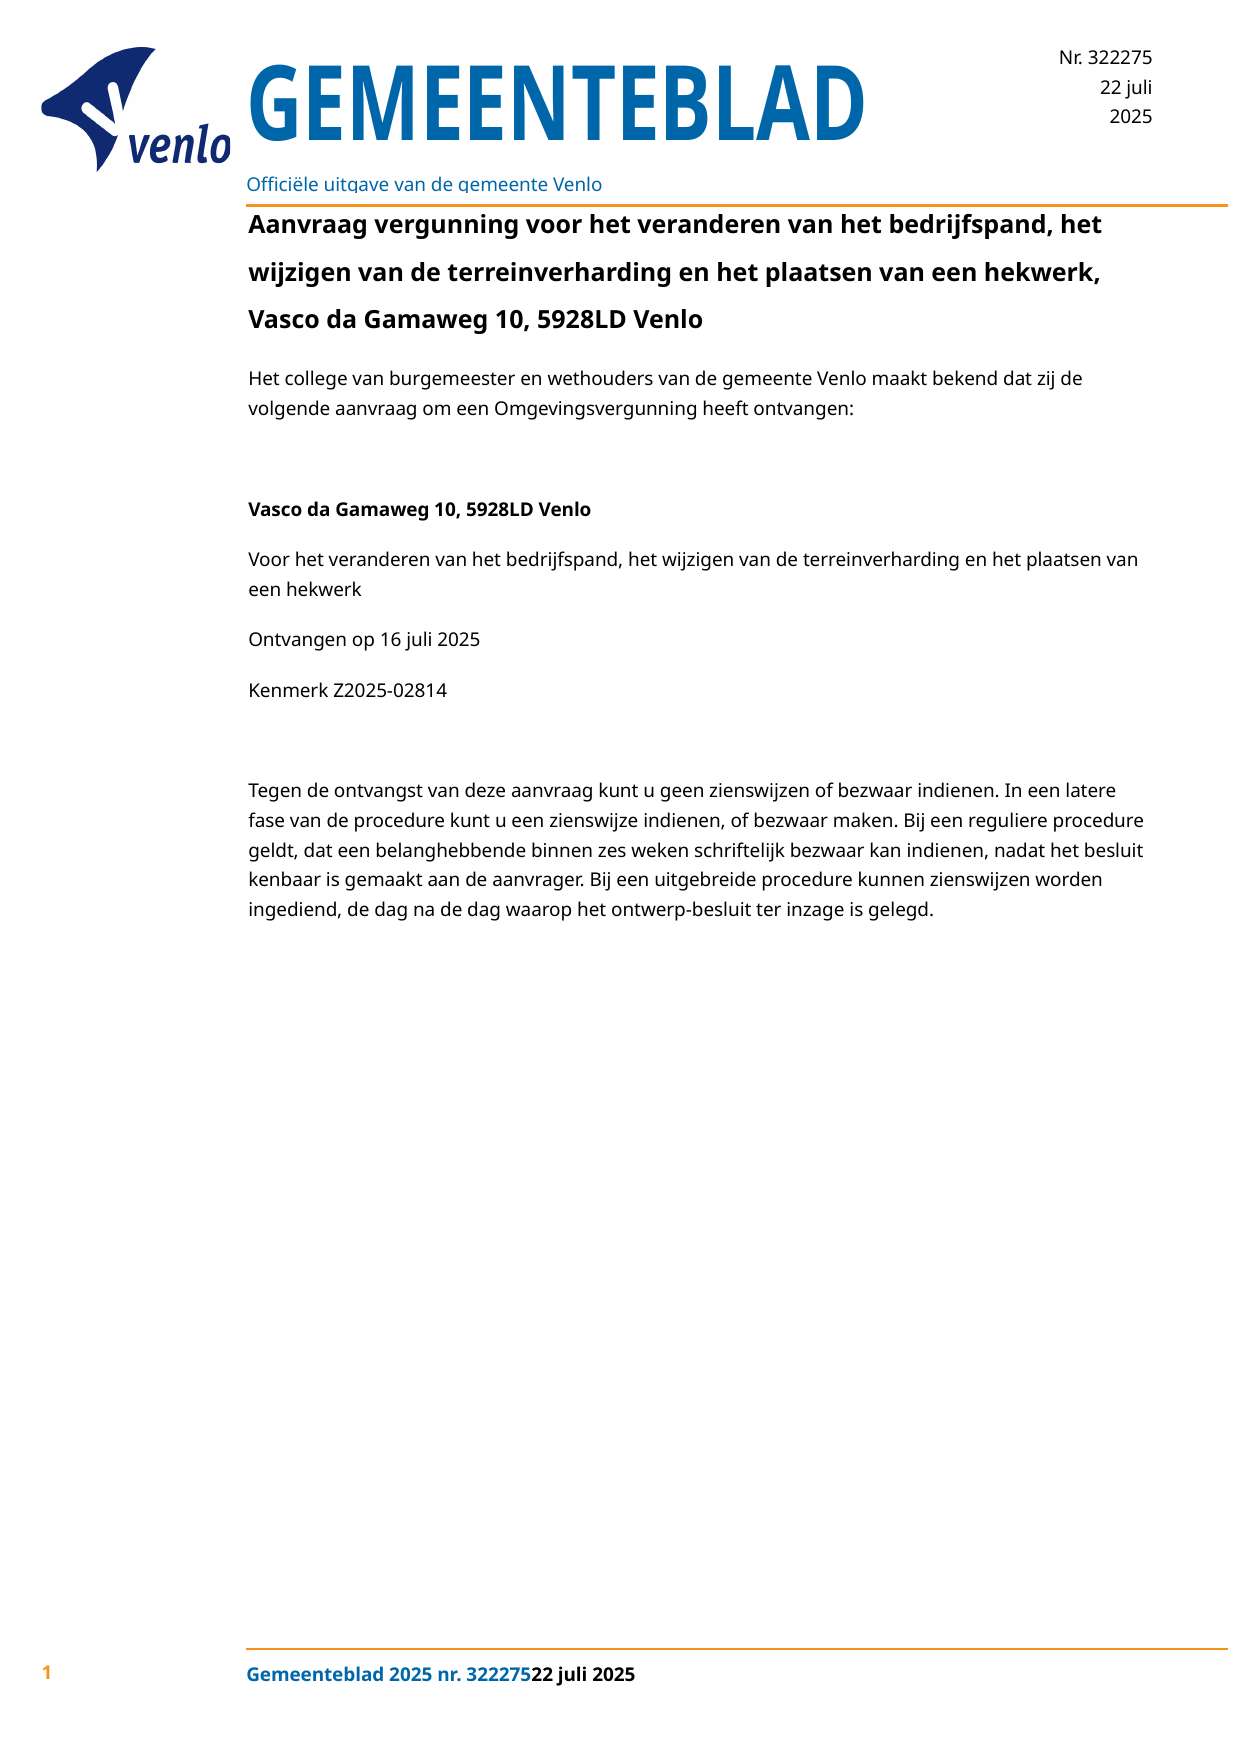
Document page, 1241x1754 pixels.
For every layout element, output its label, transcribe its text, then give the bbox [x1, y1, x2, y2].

text Tegen de ontvangst van deze aanvraag kunt u geen zienswijzen of bezwaar indienen. In een latere fase van de procedure kunt u een zienswijze indienen, of bezwaar maken. Bij een reguliere procedure geldt, dat een belanghebbende binnen zes weken schriftelijk bezwaar kan indienen, nadat het besluit kenbaar is gemaakt aan de aanvrager. Bij een uitgebreide procedure kunnen zienswijzen worden ingediend, de dag na de dag waarop het ontwerp-besluit ter inzage is gelegd. [248, 778, 1152, 922]
text Vasco da Gamaweg 10, 5928LD Venlo [248, 496, 1152, 522]
text Aanvraag vergunning voor het veranderen van het bedrijfspand, het wijzigen van de terreinverharding en het plaatsen van een hekwerk, Vasco da Gamaweg 10, 5928LD Venlo [248, 207, 1152, 336]
picture [41, 47, 231, 172]
text Ontvangen op 16 juli 2025 [248, 626, 1152, 652]
text Het college van burgemeester en wethouders van de gemeente Venlo maakt bekend dat zij de volgende aanvraag om een Omgevingsvergunning heeft ontvangen: [248, 366, 1152, 421]
text Voor het veranderen van het bedrijfspand, het wijzigen van de terreinverharding en het plaatsen van een hekwerk [248, 546, 1152, 602]
text Kenmerk Z2025-02814 [248, 677, 1152, 702]
